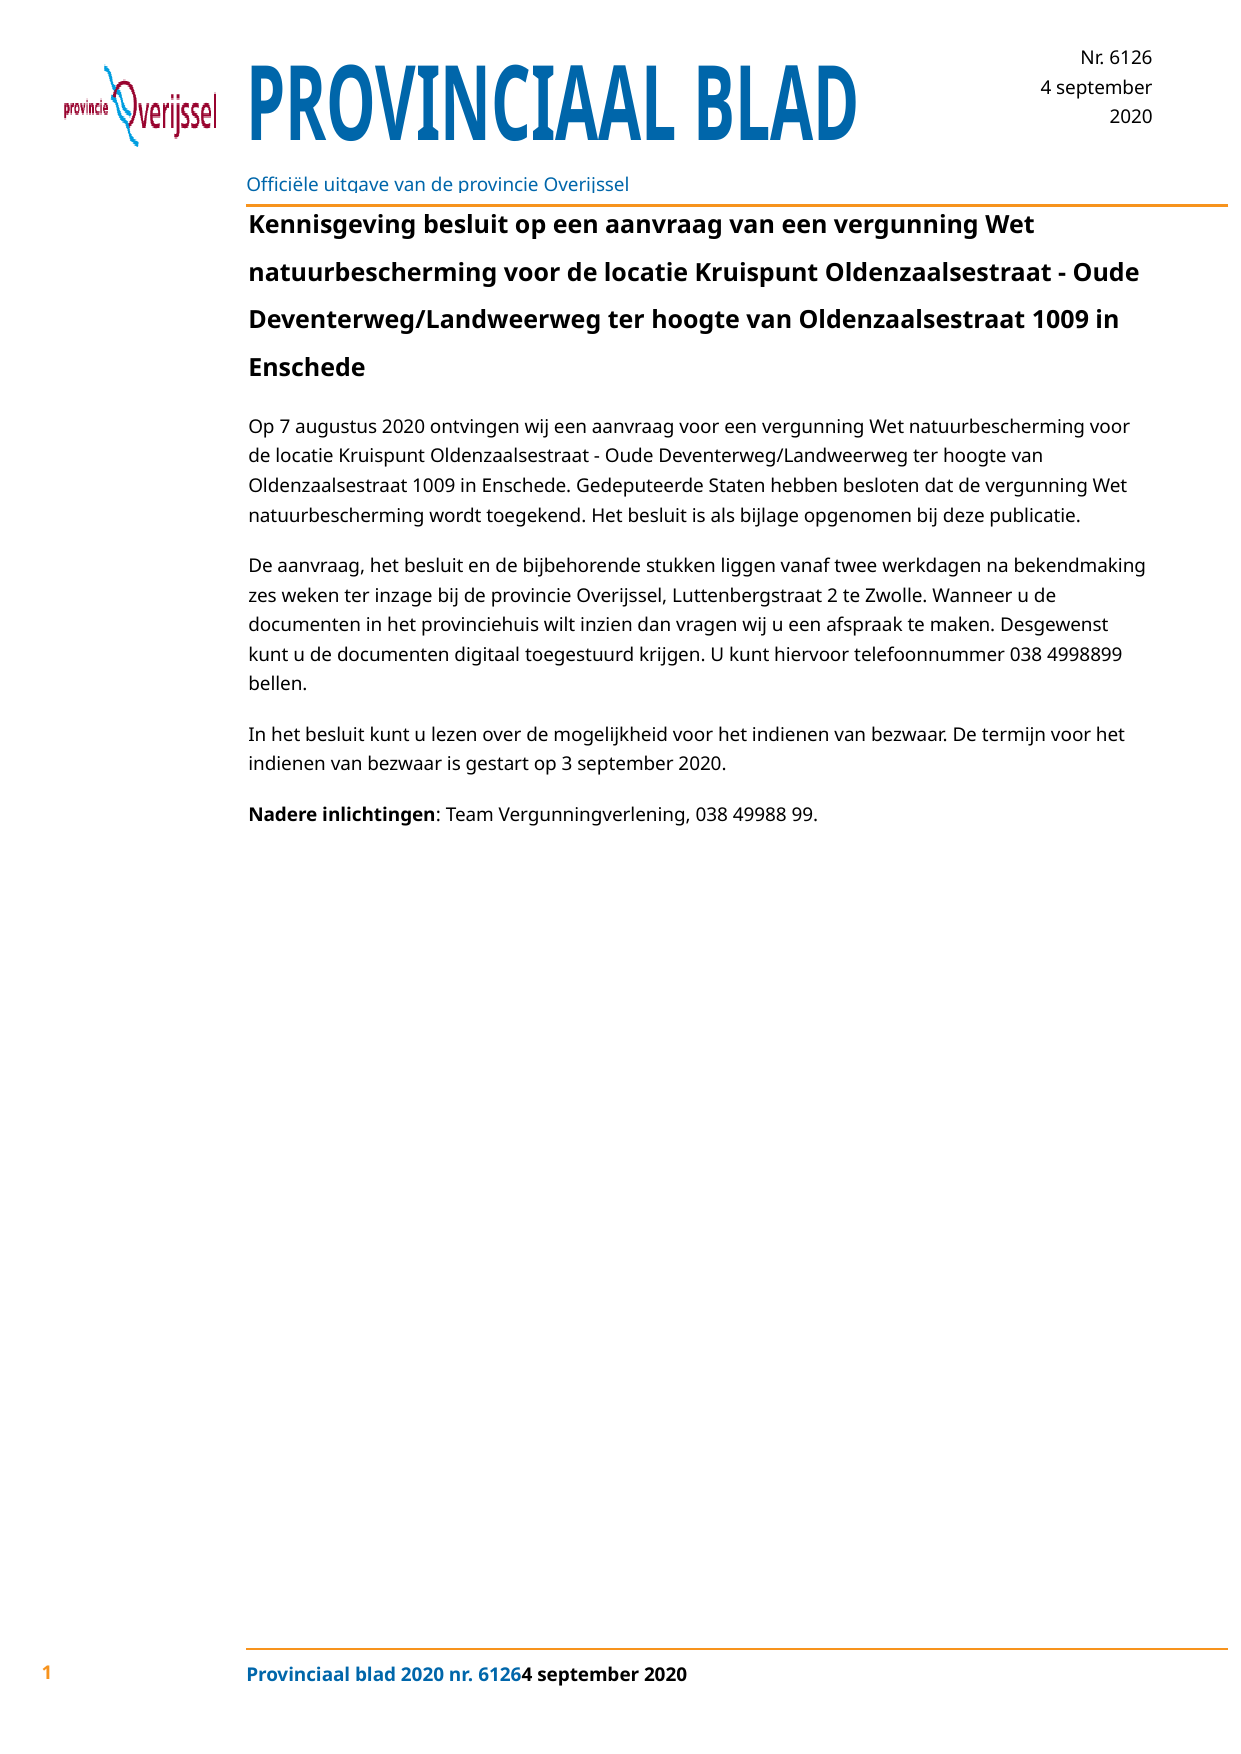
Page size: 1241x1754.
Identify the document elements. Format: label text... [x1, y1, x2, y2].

text Nadere inlichtingen: Team Vergunningverlening, 038 49988 99. [248, 801, 1152, 827]
text In het besluit kunt u lezen over de mogelijkheid voor het indienen van bezwaar. De termijn voor het indienen van bezwaar is gestart op 3 september 2020. [248, 721, 1152, 776]
text Kennisgeving besluit op een aanvraag van een vergunning Wet natuurbescherming voor de locatie Kruispunt Oldenzaalsestraat - Oude Deventerweg/Landweerweg ter hoogte van Oldenzaalsestraat 1009 in Enschede [248, 207, 1152, 384]
picture [41, 47, 231, 172]
text De aanvraag, het besluit en de bijbehorende stukken liggen vanaf twee werkdagen na bekendmaking zes weken ter inzage bij de provincie Overijssel, Luttenbergstraat 2 te Zwolle. Wanneer u de documenten in het provinciehuis wilt inzien dan vragen wij u een afspraak te maken. Desgewenst kunt u de documenten digitaal toegestuurd krijgen. U kunt hiervoor telefoonnummer 038 4998899 bellen. [248, 552, 1152, 696]
text Op 7 augustus 2020 ontvingen wij een aanvraag voor een vergunning Wet natuurbescherming voor de locatie Kruispunt Oldenzaalsestraat - Oude Deventerweg/Landweerweg ter hoogte van Oldenzaalsestraat 1009 in Enschede. Gedeputeerde Staten hebben besloten dat de vergunning Wet natuurbescherming wordt toegekend. Het besluit is als bijlage opgenomen bij deze publicatie. [248, 413, 1152, 528]
